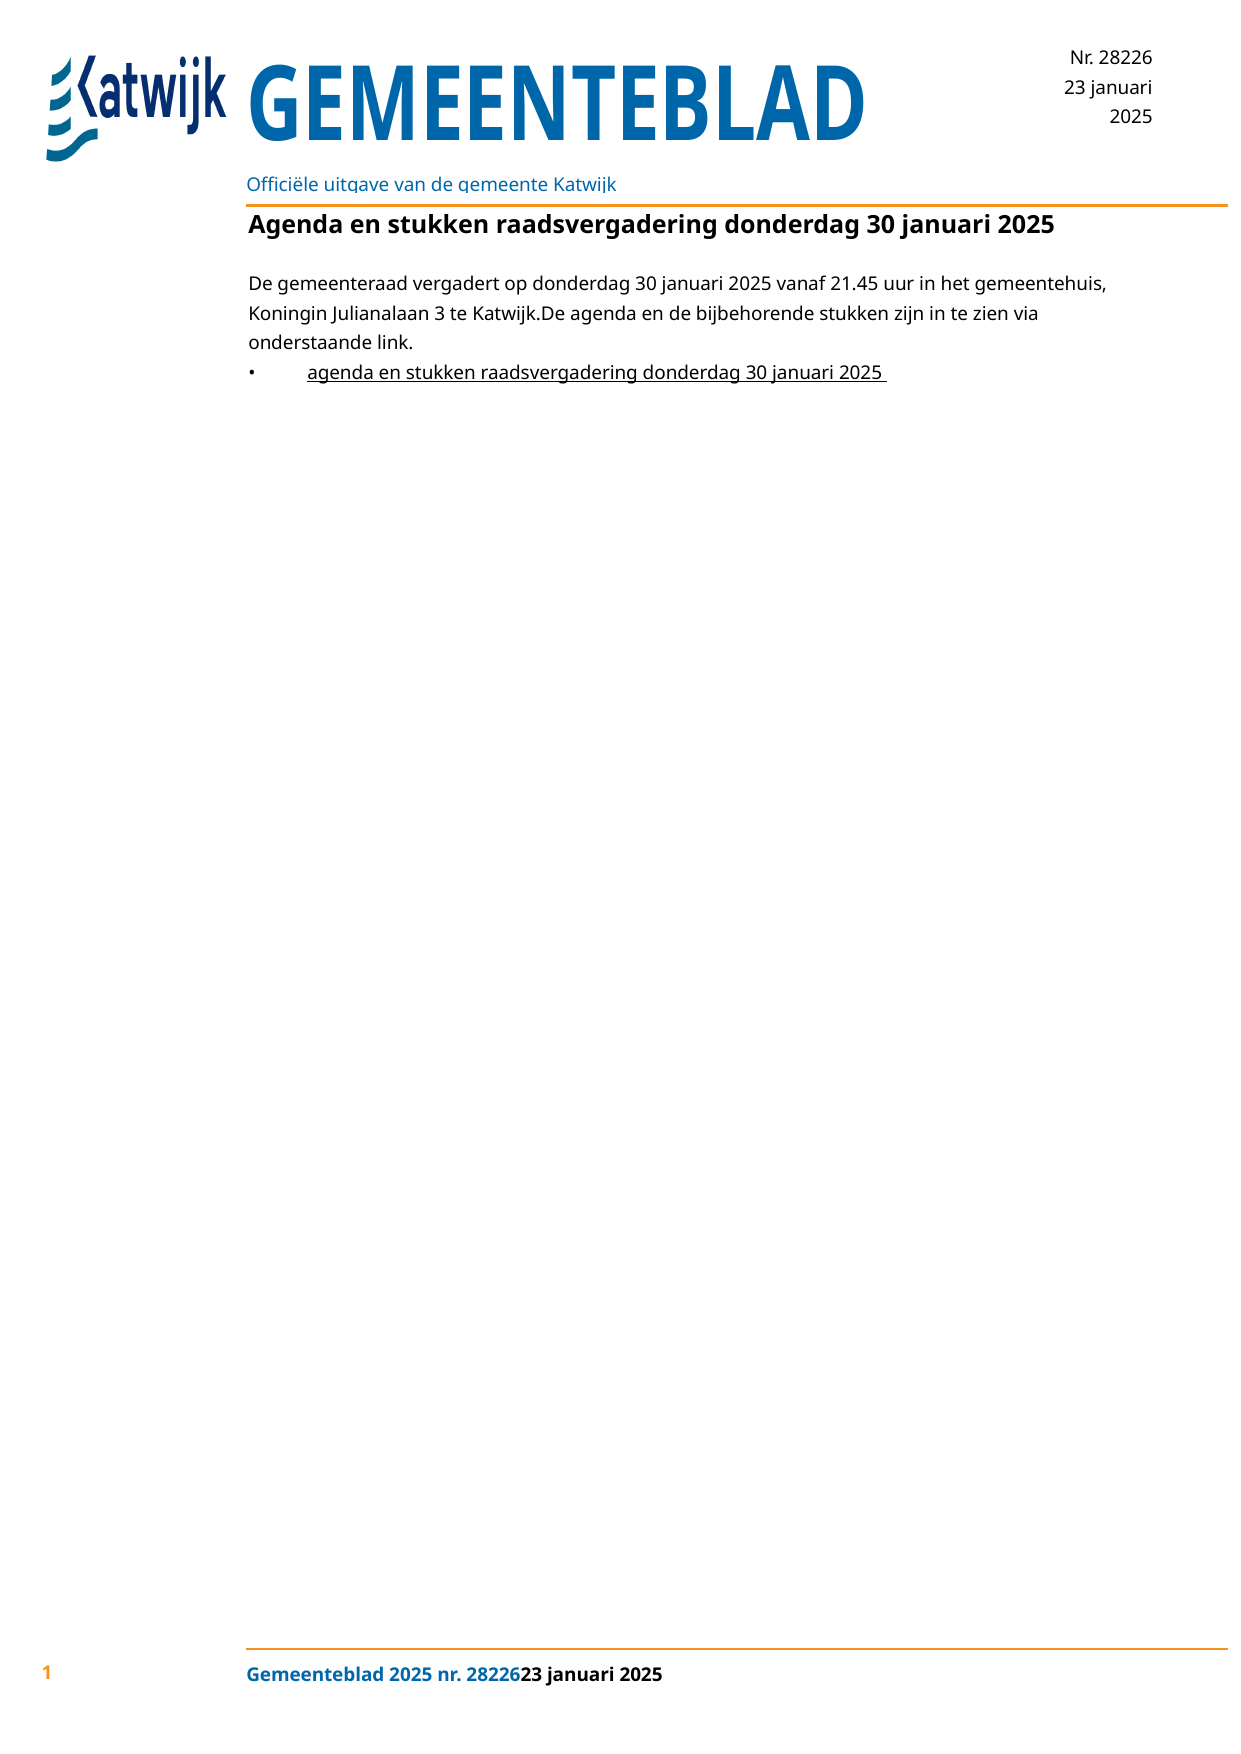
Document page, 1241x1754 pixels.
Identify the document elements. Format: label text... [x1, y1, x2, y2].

list agenda en stukken raadsvergadering donderdag 30 januari 2025 [248, 359, 1152, 385]
text Agenda en stukken raadsvergadering donderdag 30 januari 2025 [248, 207, 1152, 241]
text De gemeenteraad vergadert op donderdag 30 januari 2025 vanaf 21.45 uur in het gemeentehuis, Koningin Julianalaan 3 te Katwijk.De agenda en de bijbehorende stukken zijn in te zien via onderstaande link. [248, 270, 1152, 355]
picture [41, 47, 231, 172]
